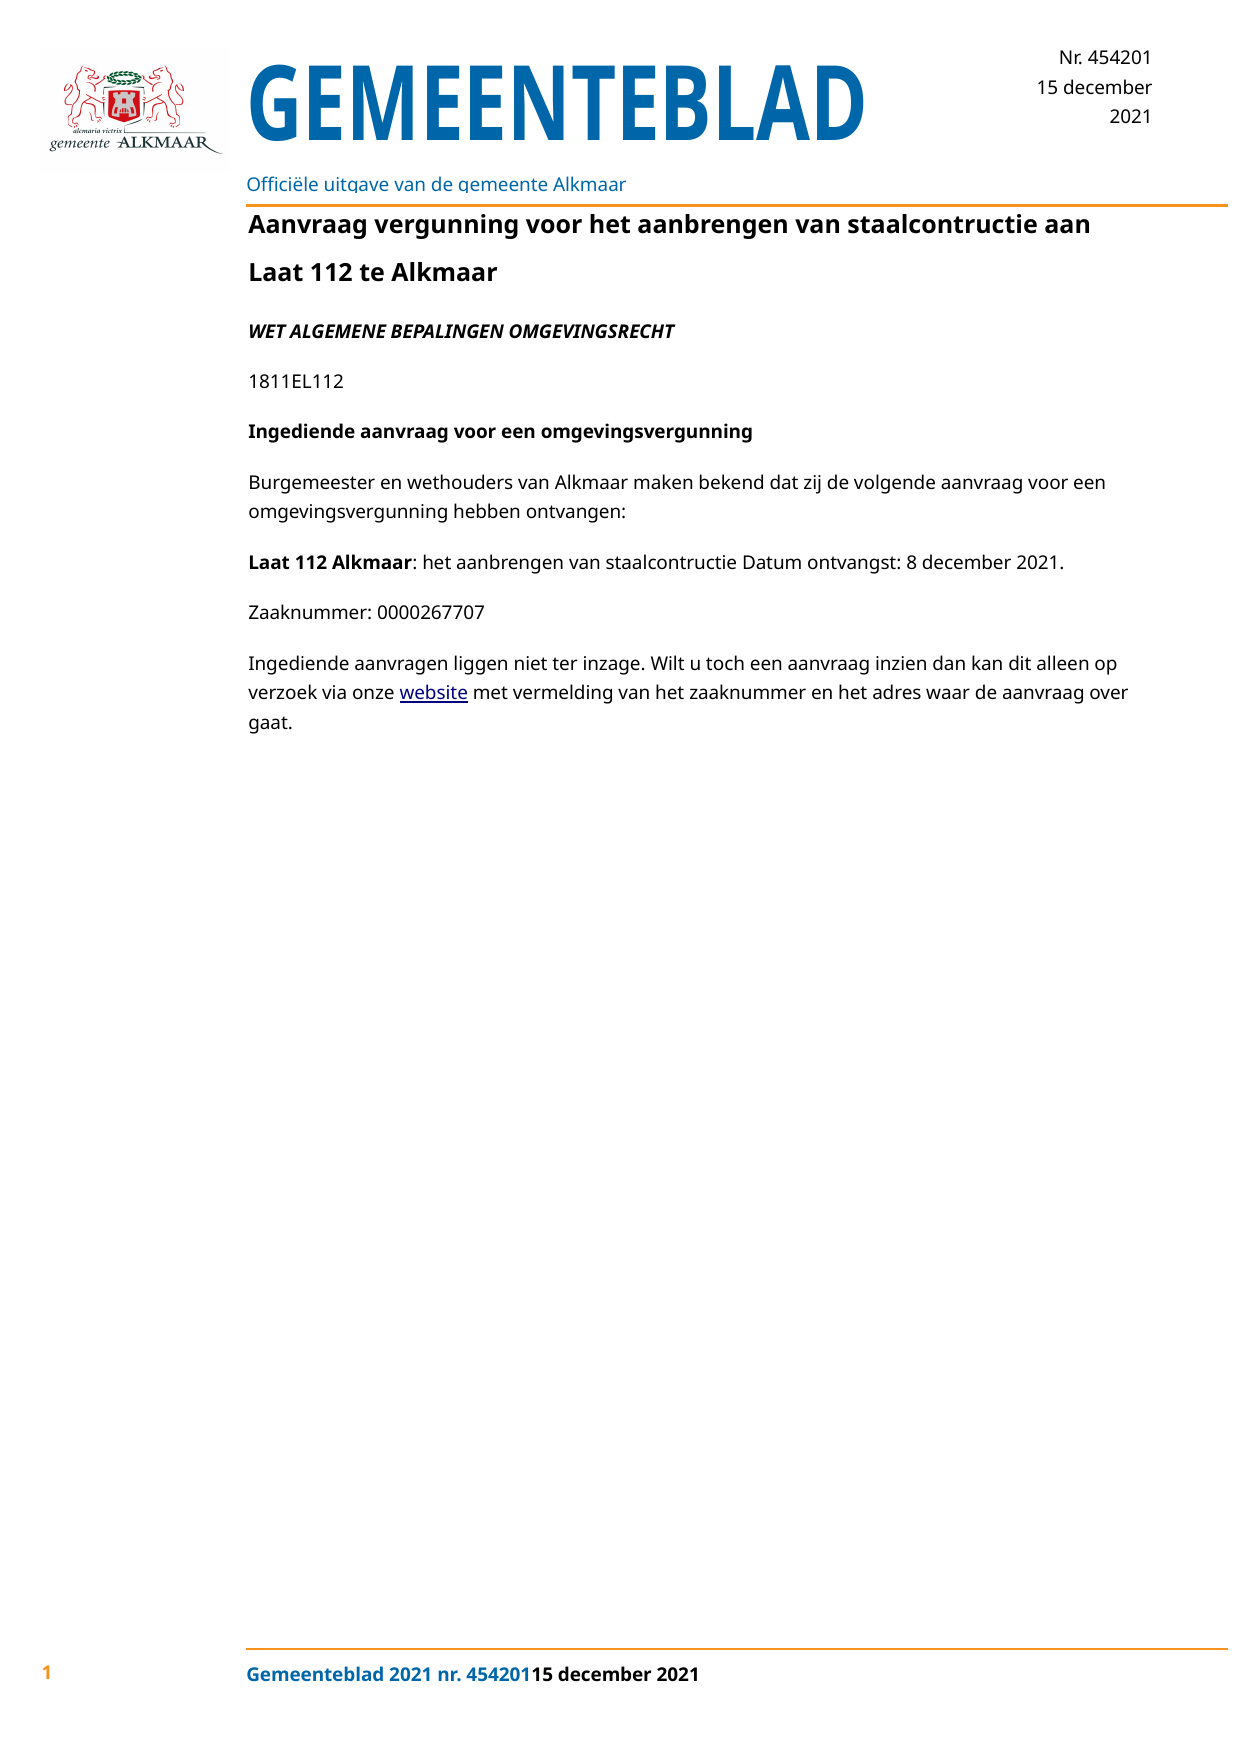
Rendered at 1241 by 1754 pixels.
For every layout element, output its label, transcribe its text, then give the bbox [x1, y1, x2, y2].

text WET ALGEMENE BEPALINGEN OMGEVINGSRECHT [248, 318, 1152, 344]
text 1811EL112 [248, 368, 1152, 394]
picture [41, 47, 231, 172]
text Ingediende aanvragen liggen niet ter inzage. Wilt u toch een aanvraag inzien dan kan dit alleen op verzoek via onze website met vermelding van het zaaknummer en het adres waar de aanvraag over gaat. [248, 650, 1152, 735]
text Laat 112 Alkmaar: het aanbrengen van staalcontructie Datum ontvangst: 8 december 2021. [248, 549, 1152, 575]
text Ingediende aanvraag voor een omgevingsvergunning [248, 419, 1152, 444]
text Burgemeester en wethouders van Alkmaar maken bekend dat zij de volgende aanvraag voor een omgevingsvergunning hebben ontvangen: [248, 469, 1152, 524]
text Aanvraag vergunning voor het aanbrengen van staalcontructie aan Laat 112 te Alkmaar [248, 207, 1152, 288]
text Zaaknummer: 0000267707 [248, 599, 1152, 625]
